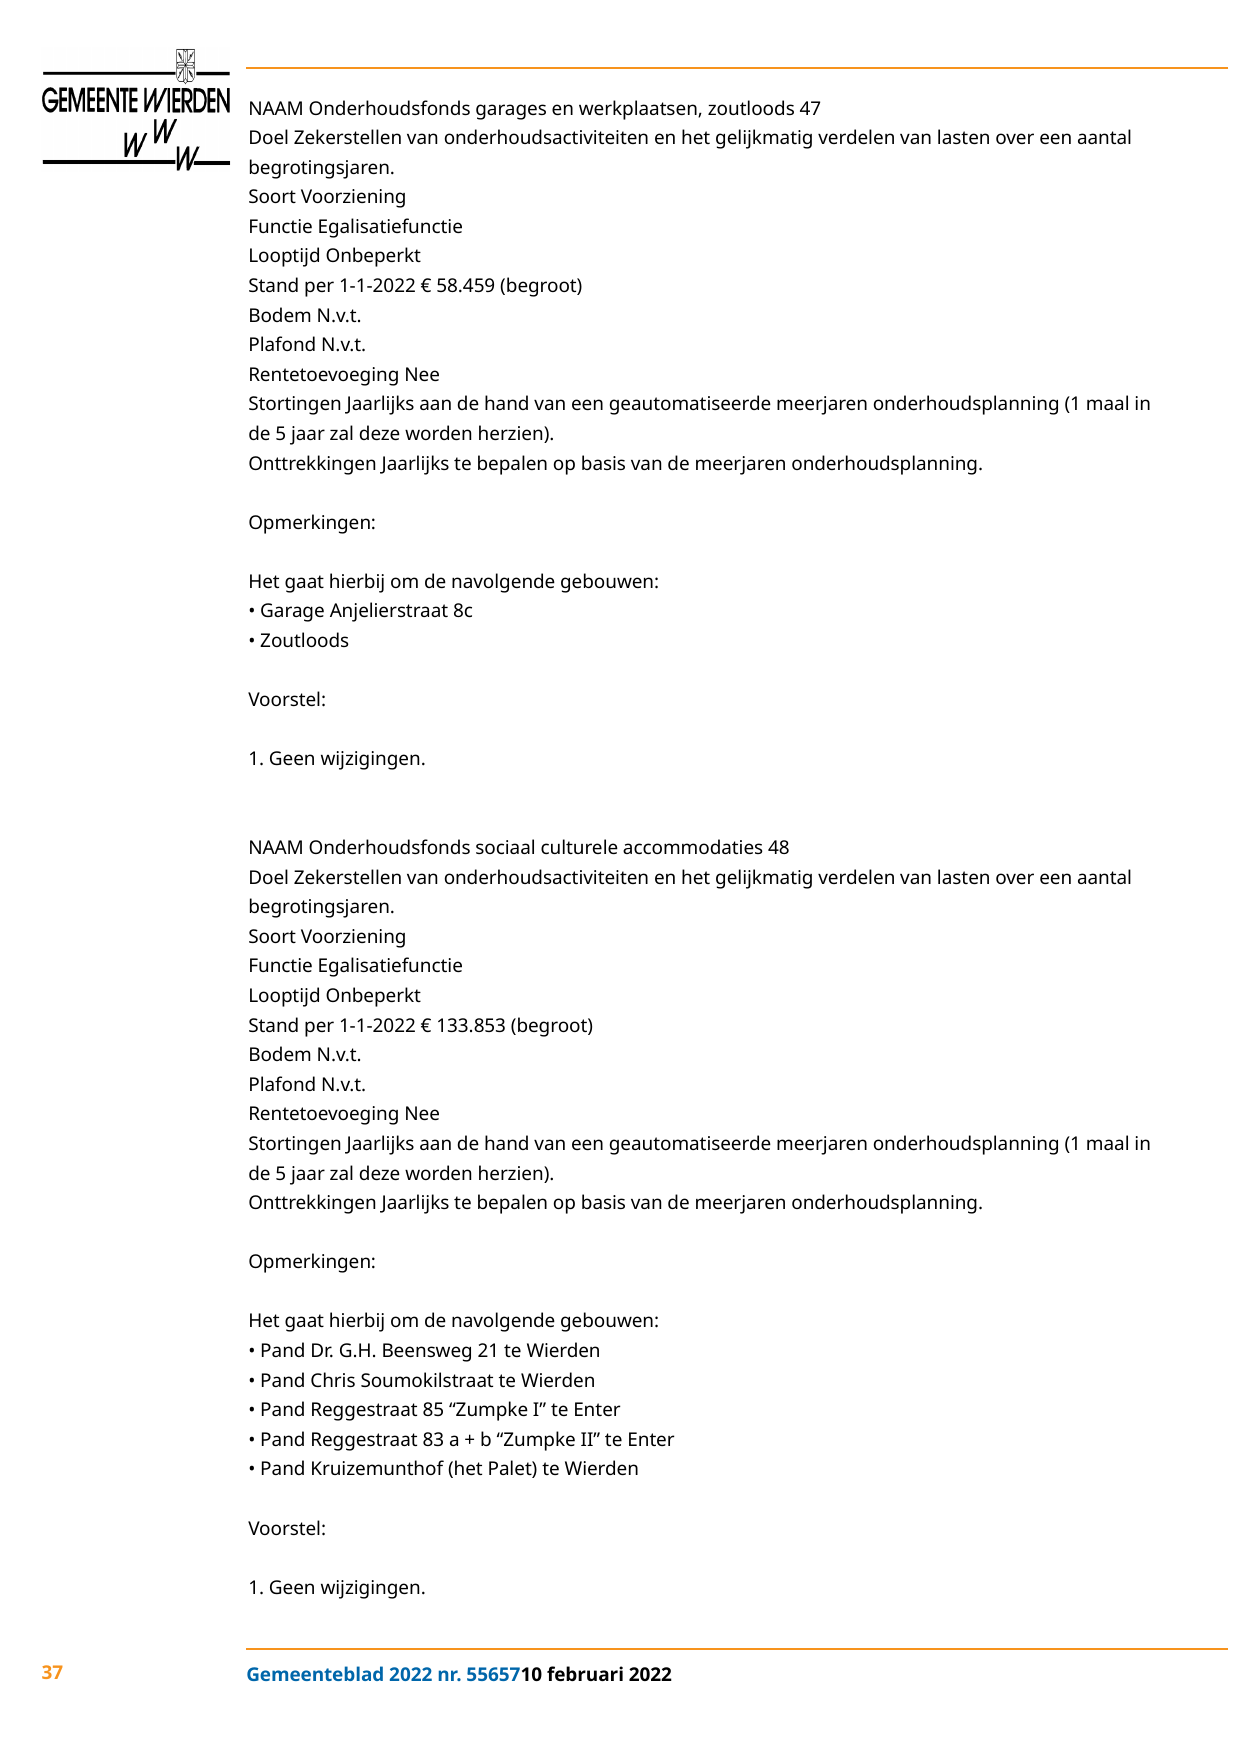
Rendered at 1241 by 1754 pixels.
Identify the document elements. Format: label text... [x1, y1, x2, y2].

text • Garage Anjelierstraat 8c [248, 598, 1152, 623]
text • Pand Kruizemunthof (het Palet) te Wierden [248, 1456, 1152, 1481]
text Soort Voorziening [248, 923, 1152, 949]
text Functie Egalisatiefunctie [248, 953, 1152, 978]
text Looptijd Onbeperkt [248, 243, 1152, 268]
text NAAM Onderhoudsfonds garages en werkplaatsen, zoutloods 47 [248, 95, 1152, 121]
text Opmerkingen: [248, 509, 1152, 535]
text Soort Voorziening [248, 183, 1152, 209]
text Opmerkingen: [248, 1248, 1152, 1274]
text 1. Geen wijzigingen. [248, 746, 1152, 771]
text Plafond N.v.t. [248, 1071, 1152, 1097]
text Rentetoevoeging Nee [248, 1101, 1152, 1126]
text • Pand Chris Soumokilstraat te Wierden [248, 1367, 1152, 1393]
text Rentetoevoeging Nee [248, 361, 1152, 387]
text • Zoutloods [248, 627, 1152, 653]
picture [41, 47, 231, 172]
text Looptijd Onbeperkt [248, 982, 1152, 1008]
text Voorstel: [248, 686, 1152, 712]
text Stortingen Jaarlijks aan de hand van een geautomatiseerde meerjaren onderhoudsplanning (1 maal in de 5 jaar zal deze worden herzien). [248, 1130, 1152, 1186]
text Bodem N.v.t. [248, 302, 1152, 328]
text Stortingen Jaarlijks aan de hand van een geautomatiseerde meerjaren onderhoudsplanning (1 maal in de 5 jaar zal deze worden herzien). [248, 391, 1152, 446]
text • Pand Dr. G.H. Beensweg 21 te Wierden [248, 1337, 1152, 1363]
text Stand per 1-1-2022 € 133.853 (begroot) [248, 1012, 1152, 1038]
text Onttrekkingen Jaarlijks te bepalen op basis van de meerjaren onderhoudsplanning. [248, 450, 1152, 476]
text NAAM Onderhoudsfonds sociaal culturele accommodaties 48 [248, 834, 1152, 860]
text Het gaat hierbij om de navolgende gebouwen: [248, 1308, 1152, 1333]
text 1. Geen wijzigingen. [248, 1574, 1152, 1600]
text Onttrekkingen Jaarlijks te bepalen op basis van de meerjaren onderhoudsplanning. [248, 1189, 1152, 1215]
text Het gaat hierbij om de navolgende gebouwen: [248, 568, 1152, 594]
text Doel Zekerstellen van onderhoudsactiviteiten en het gelijkmatig verdelen van lasten over een aantal begrotingsjaren. [248, 864, 1152, 919]
text Voorstel: [248, 1515, 1152, 1541]
text Functie Egalisatiefunctie [248, 213, 1152, 239]
text Stand per 1-1-2022 € 58.459 (begroot) [248, 272, 1152, 298]
text Doel Zekerstellen van onderhoudsactiviteiten en het gelijkmatig verdelen van lasten over een aantal begrotingsjaren. [248, 124, 1152, 180]
text Bodem N.v.t. [248, 1041, 1152, 1067]
text Plafond N.v.t. [248, 331, 1152, 357]
text • Pand Reggestraat 83 a + b “Zumpke II” te Enter [248, 1426, 1152, 1452]
text • Pand Reggestraat 85 “Zumpke I” te Enter [248, 1396, 1152, 1422]
